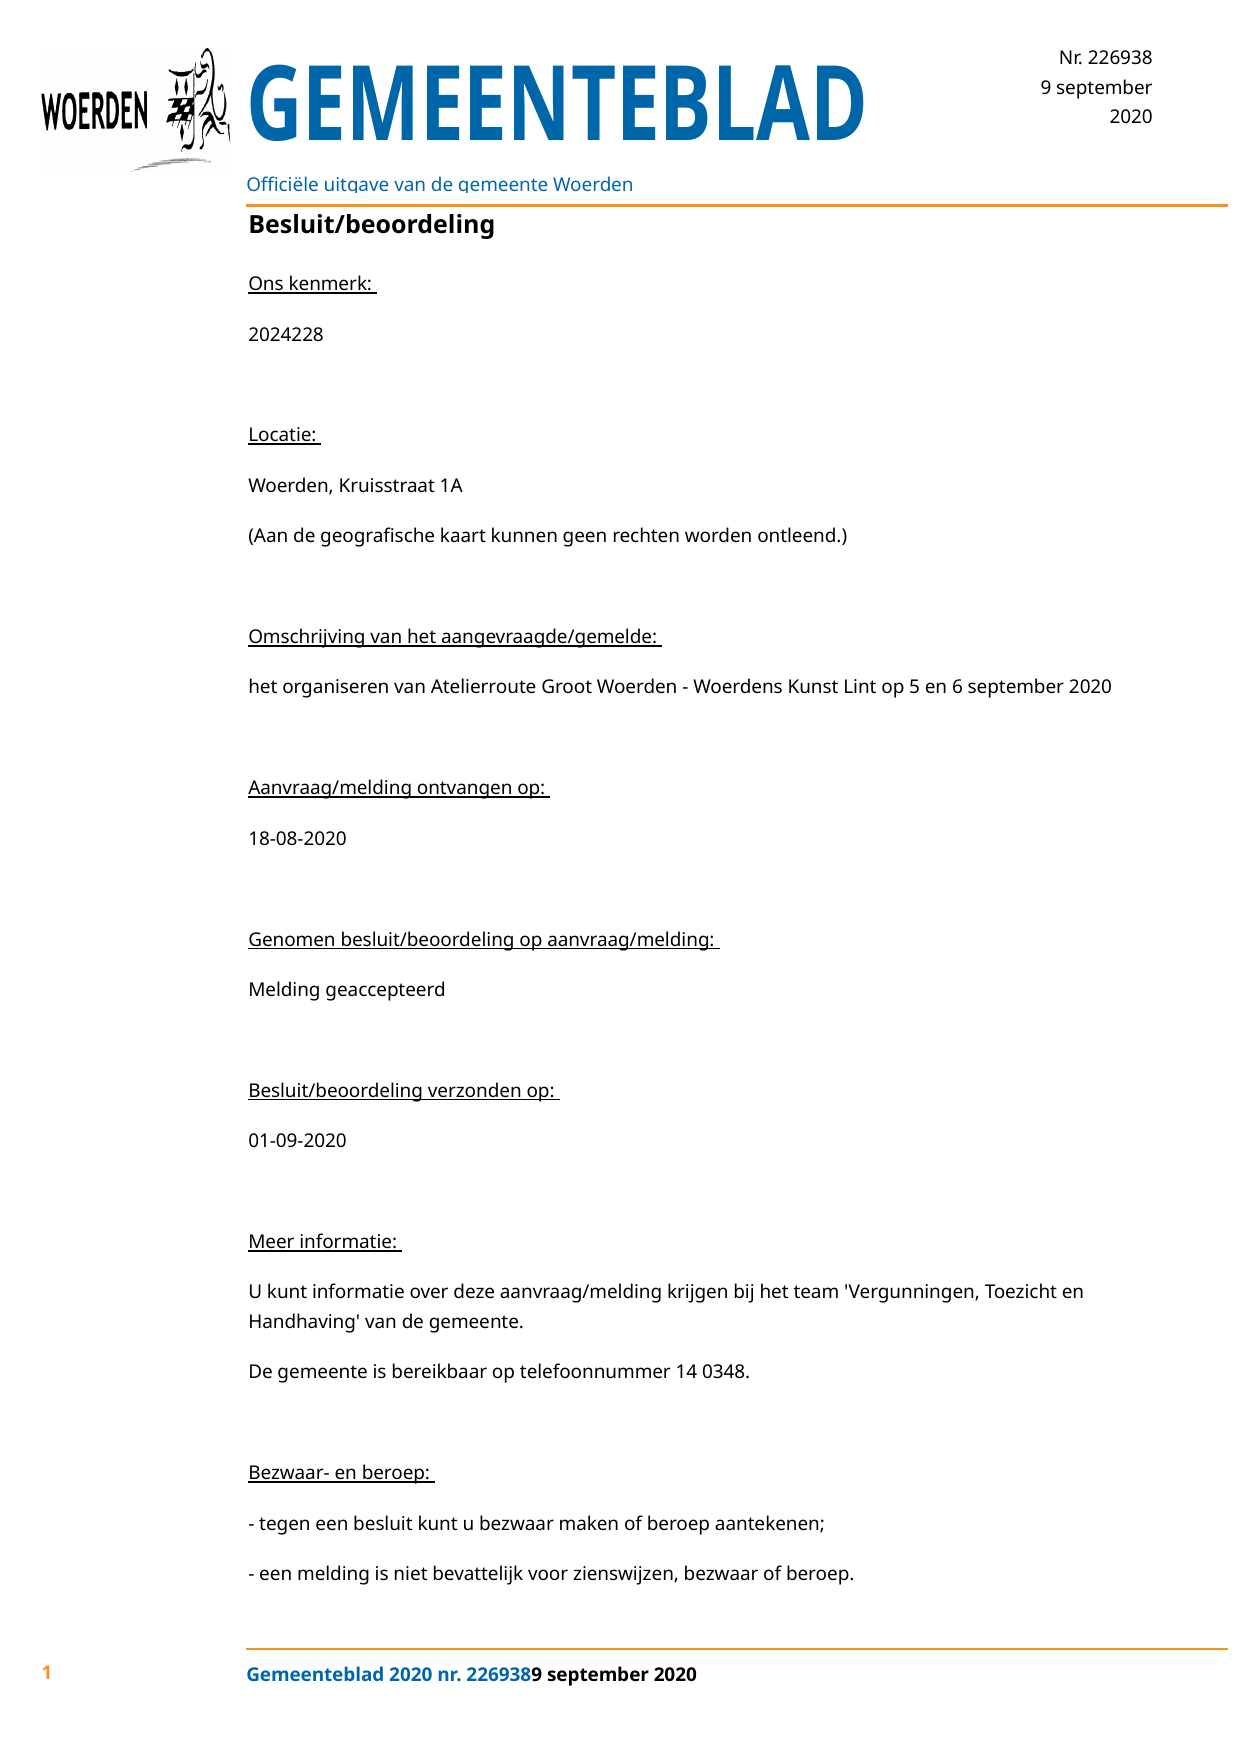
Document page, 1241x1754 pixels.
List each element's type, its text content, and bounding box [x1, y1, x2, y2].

text 2024228 [248, 321, 1152, 346]
text Aanvraag/melding ontvangen op: [248, 774, 1152, 800]
text Besluit/beoordeling [248, 207, 1152, 241]
text - tegen een besluit kunt u bezwaar maken of beroep aantekenen; [248, 1510, 1152, 1536]
text 18-08-2020 [248, 825, 1152, 851]
text Genomen besluit/beoordeling op aanvraag/melding: [248, 926, 1152, 951]
text 01-09-2020 [248, 1127, 1152, 1153]
text U kunt informatie over deze aanvraag/melding krijgen bij het team 'Vergunningen, Toezicht en Handhaving' van de gemeente. [248, 1279, 1152, 1334]
text Meer informatie: [248, 1228, 1152, 1254]
text Omschrijving van het aangevraagde/gemelde: [248, 623, 1152, 649]
picture [41, 47, 231, 172]
text - een melding is niet bevattelijk voor zienswijzen, bezwaar of beroep. [248, 1560, 1152, 1586]
text Ons kenmerk: [248, 270, 1152, 296]
text het organiseren van Atelierroute Groot Woerden - Woerdens Kunst Lint op 5 en 6 september 2020 [248, 674, 1152, 699]
text (Aan de geografische kaart kunnen geen rechten worden ontleend.) [248, 522, 1152, 548]
text Bezwaar- en beroep: [248, 1459, 1152, 1485]
text Melding geaccepteerd [248, 976, 1152, 1002]
text Besluit/beoordeling verzonden op: [248, 1077, 1152, 1103]
text Locatie: [248, 422, 1152, 447]
text Woerden, Kruisstraat 1A [248, 472, 1152, 498]
text De gemeente is bereikbaar op telefoonnummer 14 0348. [248, 1359, 1152, 1384]
